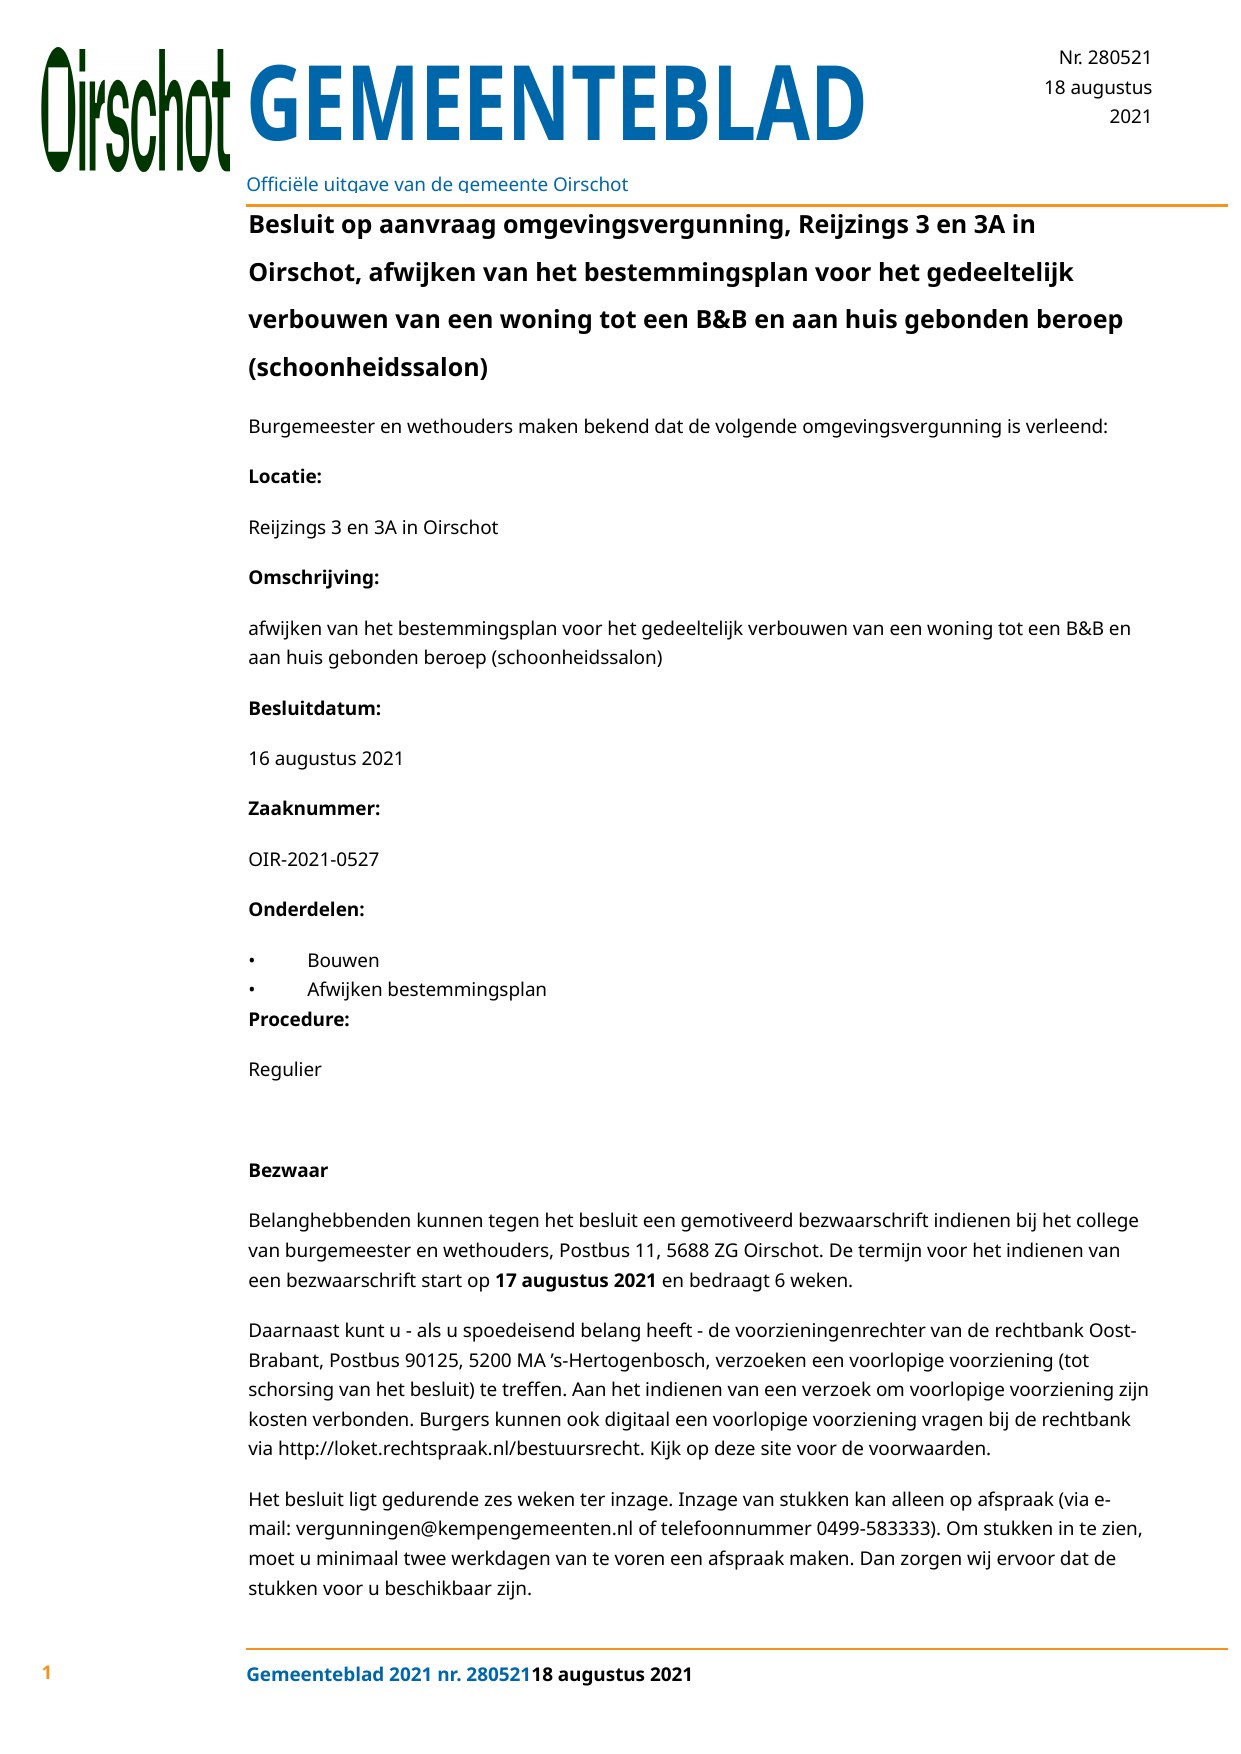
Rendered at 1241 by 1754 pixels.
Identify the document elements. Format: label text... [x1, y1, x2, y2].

text 16 augustus 2021 [248, 745, 1152, 771]
text Regulier [248, 1056, 1152, 1082]
list Afwijken bestemmingsplan [248, 976, 1152, 1002]
text Procedure: [248, 1006, 1152, 1032]
picture [41, 47, 231, 172]
text Het besluit ligt gedurende zes weken ter inzage. Inzage van stukken kan alleen op afspraak (via e-mail: vergunningen@kempengemeenten.nl of telefoonnummer 0499-583333). Om stukken in te zien, moet u minimaal twee werkdagen van te voren een afspraak maken. Dan zorgen wij ervoor dat de stukken voor u beschikbaar zijn. [248, 1486, 1152, 1601]
text Belanghebbenden kunnen tegen het besluit een gemotiveerd bezwaarschrift indienen bij het college van burgemeester en wethouders, Postbus 11, 5688 ZG Oirschot. De termijn voor het indienen van een bezwaarschrift start op 17 augustus 2021 en bedraagt 6 weken. [248, 1208, 1152, 1293]
text Daarnaast kunt u - als u spoedeisend belang heeft - de voorzieningenrechter van de rechtbank Oost-Brabant, Postbus 90125, 5200 MA ’s-Hertogenbosch, verzoeken een voorlopige voorziening (tot schorsing van het besluit) te treffen. Aan het indienen van een verzoek om voorlopige voorziening zijn kosten verbonden. Burgers kunnen ook digitaal een voorlopige voorziening vragen bij de rechtbank via http://loket.rechtspraak.nl/bestuursrecht. Kijk op deze site voor de voorwaarden. [248, 1317, 1152, 1461]
text Zaaknummer: [248, 796, 1152, 821]
text Burgemeester en wethouders maken bekend dat de volgende omgevingsvergunning is verleend: [248, 413, 1152, 439]
text Bezwaar [248, 1157, 1152, 1183]
text Besluitdatum: [248, 695, 1152, 721]
text Reijzings 3 en 3A in Oirschot [248, 514, 1152, 540]
text Besluit op aanvraag omgevingsvergunning, Reijzings 3 en 3A in Oirschot, afwijken van het bestemmingsplan voor het gedeeltelijk verbouwen van een woning tot een B&B en aan huis gebonden beroep (schoonheidssalon) [248, 207, 1152, 384]
text OIR-2021-0527 [248, 846, 1152, 872]
list Bouwen [248, 947, 1152, 973]
text Onderdelen: [248, 896, 1152, 922]
text Omschrijving: [248, 564, 1152, 590]
text Locatie: [248, 463, 1152, 489]
text afwijken van het bestemmingsplan voor het gedeeltelijk verbouwen van een woning tot een B&B en aan huis gebonden beroep (schoonheidssalon) [248, 615, 1152, 670]
